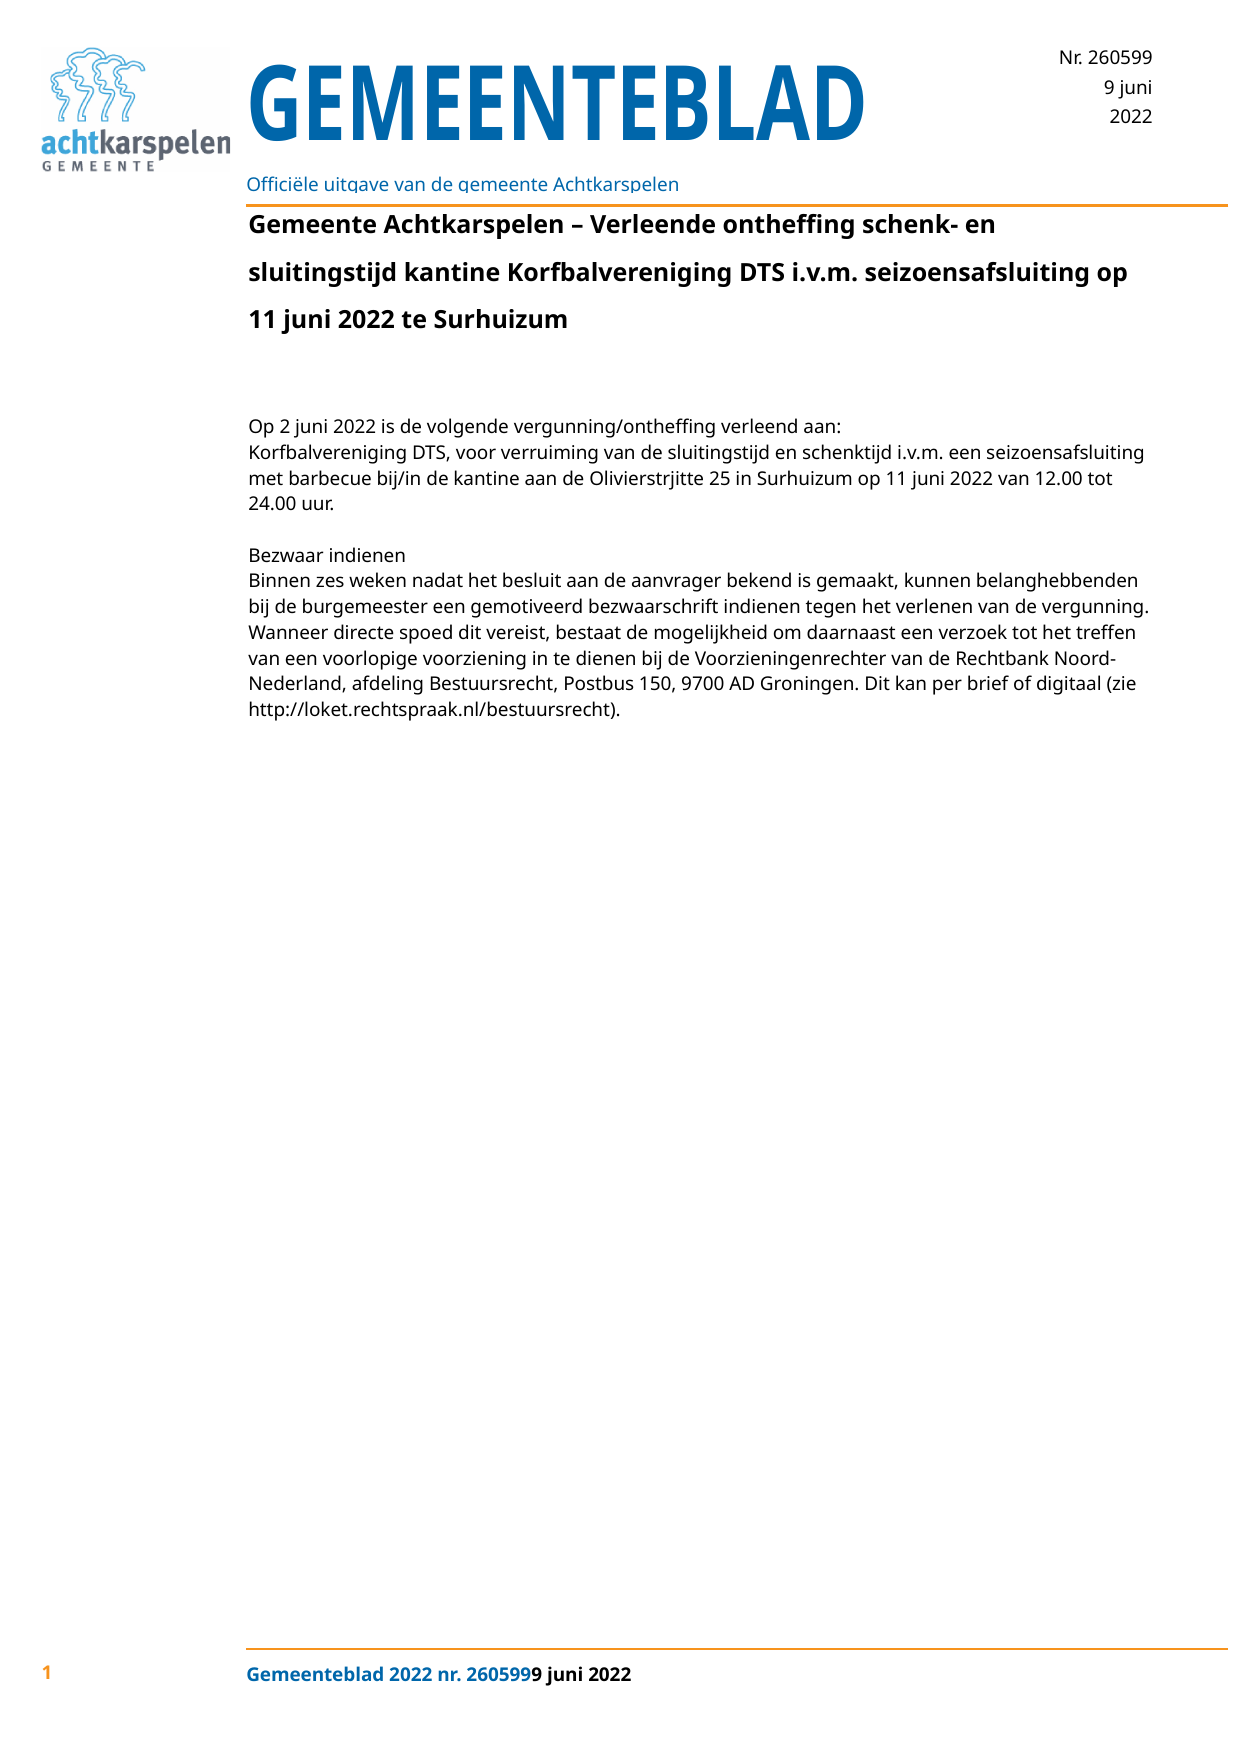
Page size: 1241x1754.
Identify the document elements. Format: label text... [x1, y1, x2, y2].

text Korfbalvereniging DTS, voor verruiming van de sluitingstijd en schenktijd i.v.m. een seizoensafsluiting met barbecue bij/in de kantine aan de Olivierstrjitte 25 in Surhuizum op 11 juni 2022 van 12.00 tot 24.00 uur. [248, 439, 1152, 516]
text Gemeente Achtkarspelen – Verleende ontheffing schenk- en sluitingstijd kantine Korfbalvereniging DTS i.v.m. seizoensafsluiting op 11 juni 2022 te Surhuizum [248, 207, 1152, 336]
text Op 2 juni 2022 is de volgende vergunning/ontheffing verleend aan: [248, 413, 1152, 439]
text Binnen zes weken nadat het besluit aan de aanvrager bekend is gemaakt, kunnen belanghebbenden bij de burgemeester een gemotiveerd bezwaarschrift indienen tegen het verlenen van de vergunning. Wanneer directe spoed dit vereist, bestaat de mogelijkheid om daarnaast een verzoek tot het treffen van een voorlopige voorziening in te dienen bij de Voorzieningenrechter van de Rechtbank Noord-Nederland, afdeling Bestuursrecht, Postbus 150, 9700 AD Groningen. Dit kan per brief of digitaal (zie http://loket.rechtspraak.nl/bestuursrecht). [248, 568, 1152, 722]
text Bezwaar indienen [248, 542, 1152, 568]
picture [41, 47, 231, 172]
